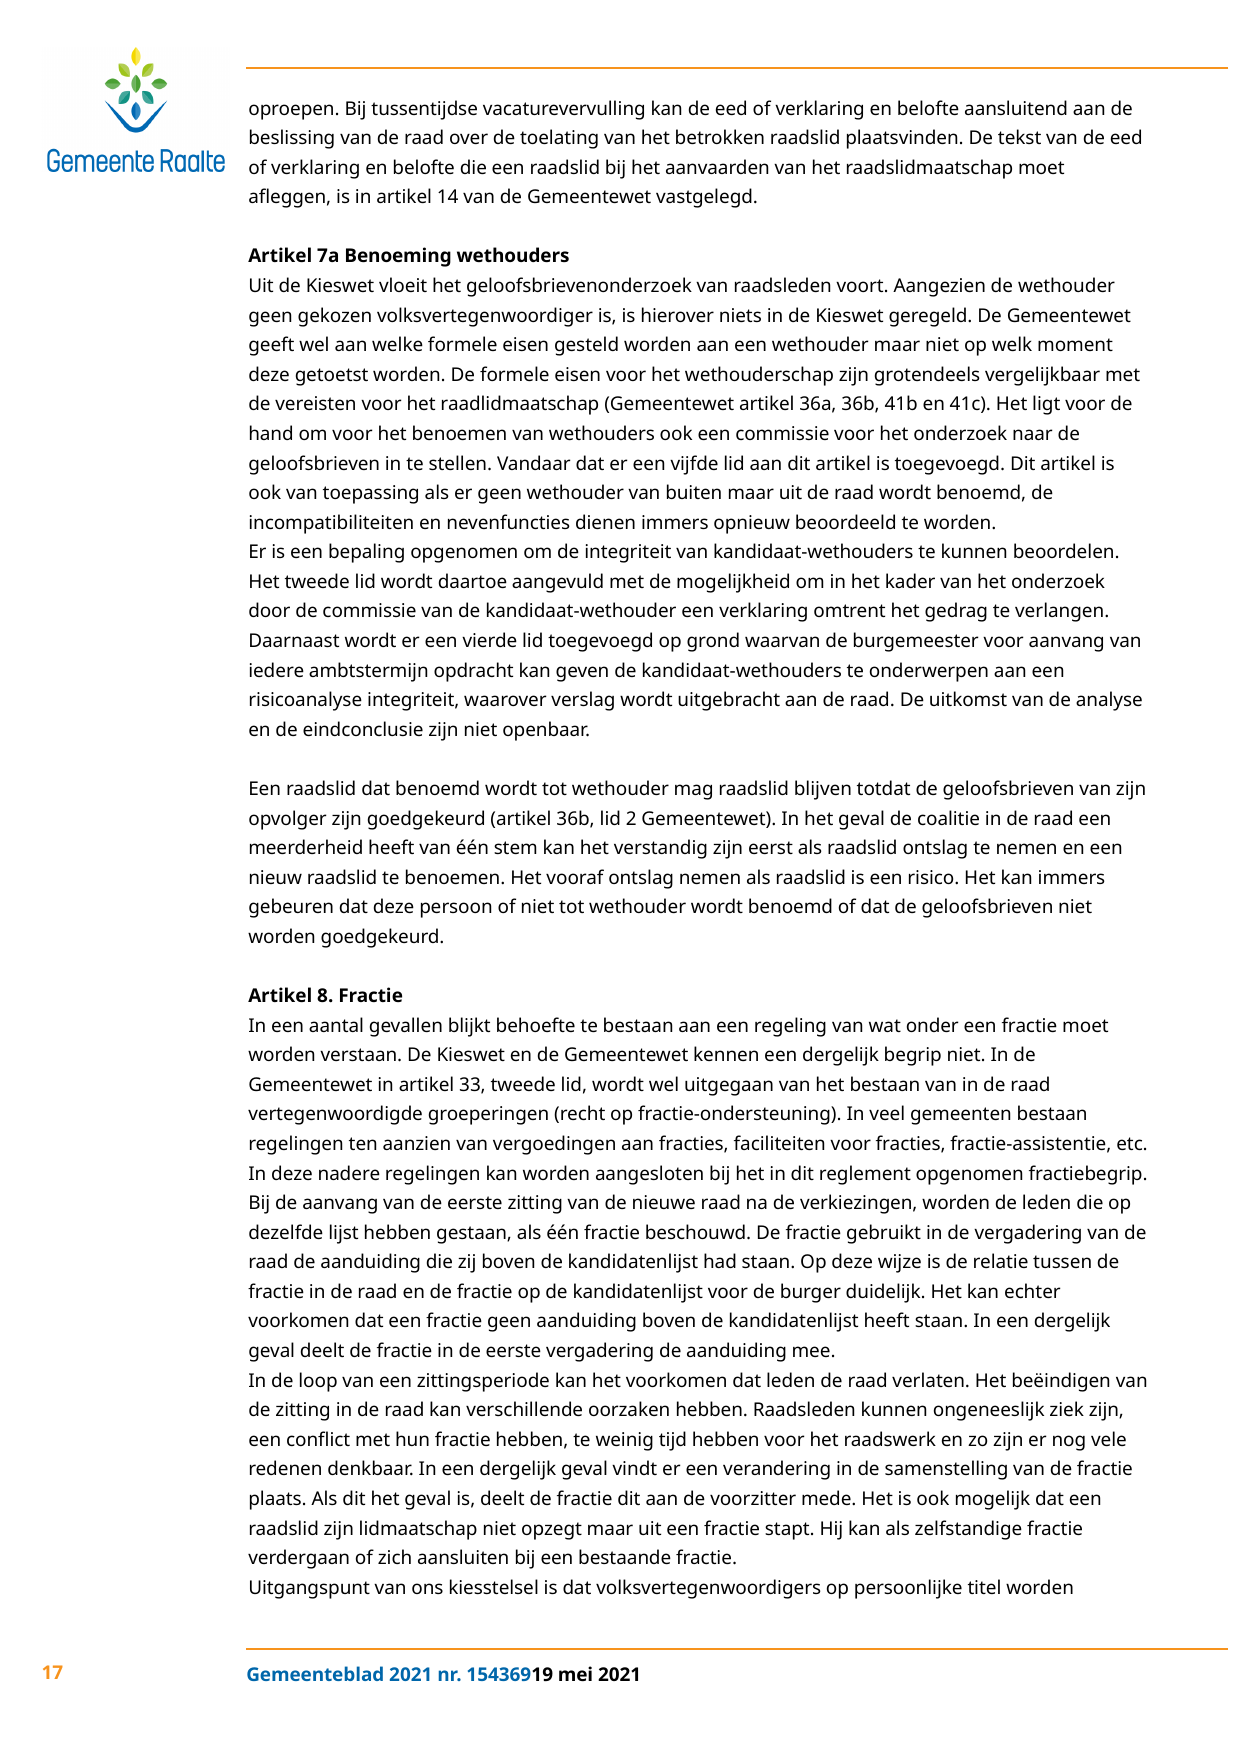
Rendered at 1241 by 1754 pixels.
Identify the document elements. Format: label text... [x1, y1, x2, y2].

text oproepen. Bij tussentijdse vacaturevervulling kan de eed of verklaring en belofte aansluitend aan de beslissing van de raad over de toelating van het betrokken raadslid plaatsvinden. De tekst van de eed of verklaring en belofte die een raadslid bij het aanvaarden van het raadslidmaatschap moet afleggen, is in artikel 14 van de Gemeentewet vastgelegd. [248, 95, 1152, 209]
text Bij de aanvang van de eerste zitting van de nieuwe raad na de verkiezingen, worden de leden die op dezelfde lijst hebben gestaan, als één fractie beschouwd. De fractie gebruikt in de vergadering van de raad de aanduiding die zij boven de kandidatenlijst had staan. Op deze wijze is de relatie tussen de fractie in de raad en de fractie op de kandidatenlijst voor de burger duidelijk. Het kan echter voorkomen dat een fractie geen aanduiding boven de kandidatenlijst heeft staan. In een dergelijk geval deelt de fractie in de eerste vergadering de aanduiding mee. [248, 1189, 1152, 1363]
text Uitgangspunt van ons kiesstelsel is dat volksvertegenwoordigers op persoonlijke titel worden [248, 1574, 1152, 1600]
picture [41, 47, 231, 172]
text Er is een bepaling opgenomen om de integriteit van kandidaat-wethouders te kunnen beoordelen. Het tweede lid wordt daartoe aangevuld met de mogelijkheid om in het kader van het onderzoek door de commissie van de kandidaat-wethouder een verklaring omtrent het gedrag te verlangen. Daarnaast wordt er een vierde lid toegevoegd op grond waarvan de burgemeester voor aanvang van iedere ambtstermijn opdracht kan geven de kandidaat-wethouders te onderwerpen aan een risicoanalyse integriteit, waarover verslag wordt uitgebracht aan de raad. De uitkomst van de analyse en de eindconclusie zijn niet openbaar. [248, 538, 1152, 742]
text In de loop van een zittingsperiode kan het voorkomen dat leden de raad verlaten. Het beëindigen van de zitting in de raad kan verschillende oorzaken hebben. Raadsleden kunnen ongeneeslijk ziek zijn, een conflict met hun fractie hebben, te weinig tijd hebben voor het raadswerk en zo zijn er nog vele redenen denkbaar. In een dergelijk geval vindt er een verandering in de samenstelling van de fractie plaats. Als dit het geval is, deelt de fractie dit aan de voorzitter mede. Het is ook mogelijk dat een raadslid zijn lidmaatschap niet opzegt maar uit een fractie stapt. Hij kan als zelfstandige fractie verdergaan of zich aansluiten bij een bestaande fractie. [248, 1367, 1152, 1570]
text Artikel 8. Fractie [248, 982, 1152, 1008]
text Een raadslid dat benoemd wordt tot wethouder mag raadslid blijven totdat de geloofsbrieven van zijn opvolger zijn goedgekeurd (artikel 36b, lid 2 Gemeentewet). In het geval de coalitie in de raad een meerderheid heeft van één stem kan het verstandig zijn eerst als raadslid ontslag te nemen en een nieuw raadslid te benoemen. Het vooraf ontslag nemen als raadslid is een risico. Het kan immers gebeuren dat deze persoon of niet tot wethouder wordt benoemd of dat de geloofsbrieven niet worden goedgekeurd. [248, 775, 1152, 949]
text Artikel 7a Benoeming wethouders [248, 243, 1152, 268]
text In een aantal gevallen blijkt behoefte te bestaan aan een regeling van wat onder een fractie moet worden verstaan. De Kieswet en de Gemeentewet kennen een dergelijk begrip niet. In de Gemeentewet in artikel 33, tweede lid, wordt wel uitgegaan van het bestaan van in de raad vertegenwoordigde groeperingen (recht op fractie-ondersteuning). In veel gemeenten bestaan regelingen ten aanzien van vergoedingen aan fracties, faciliteiten voor fracties, fractie-assistentie, etc. In deze nadere regelingen kan worden aangesloten bij het in dit reglement opgenomen fractiebegrip. [248, 1012, 1152, 1186]
text Uit de Kieswet vloeit het geloofsbrievenonderzoek van raadsleden voort. Aangezien de wethouder geen gekozen volksvertegenwoordiger is, is hierover niets in de Kieswet geregeld. De Gemeentewet geeft wel aan welke formele eisen gesteld worden aan een wethouder maar niet op welk moment deze getoetst worden. De formele eisen voor het wethouderschap zijn grotendeels vergelijkbaar met de vereisten voor het raadlidmaatschap (Gemeentewet artikel 36a, 36b, 41b en 41c). Het ligt voor de hand om voor het benoemen van wethouders ook een commissie voor het onderzoek naar de geloofsbrieven in te stellen. Vandaar dat er een vijfde lid aan dit artikel is toegevoegd. Dit artikel is ook van toepassing als er geen wethouder van buiten maar uit de raad wordt benoemd, de incompatibiliteiten en nevenfuncties dienen immers opnieuw beoordeeld te worden. [248, 272, 1152, 535]
